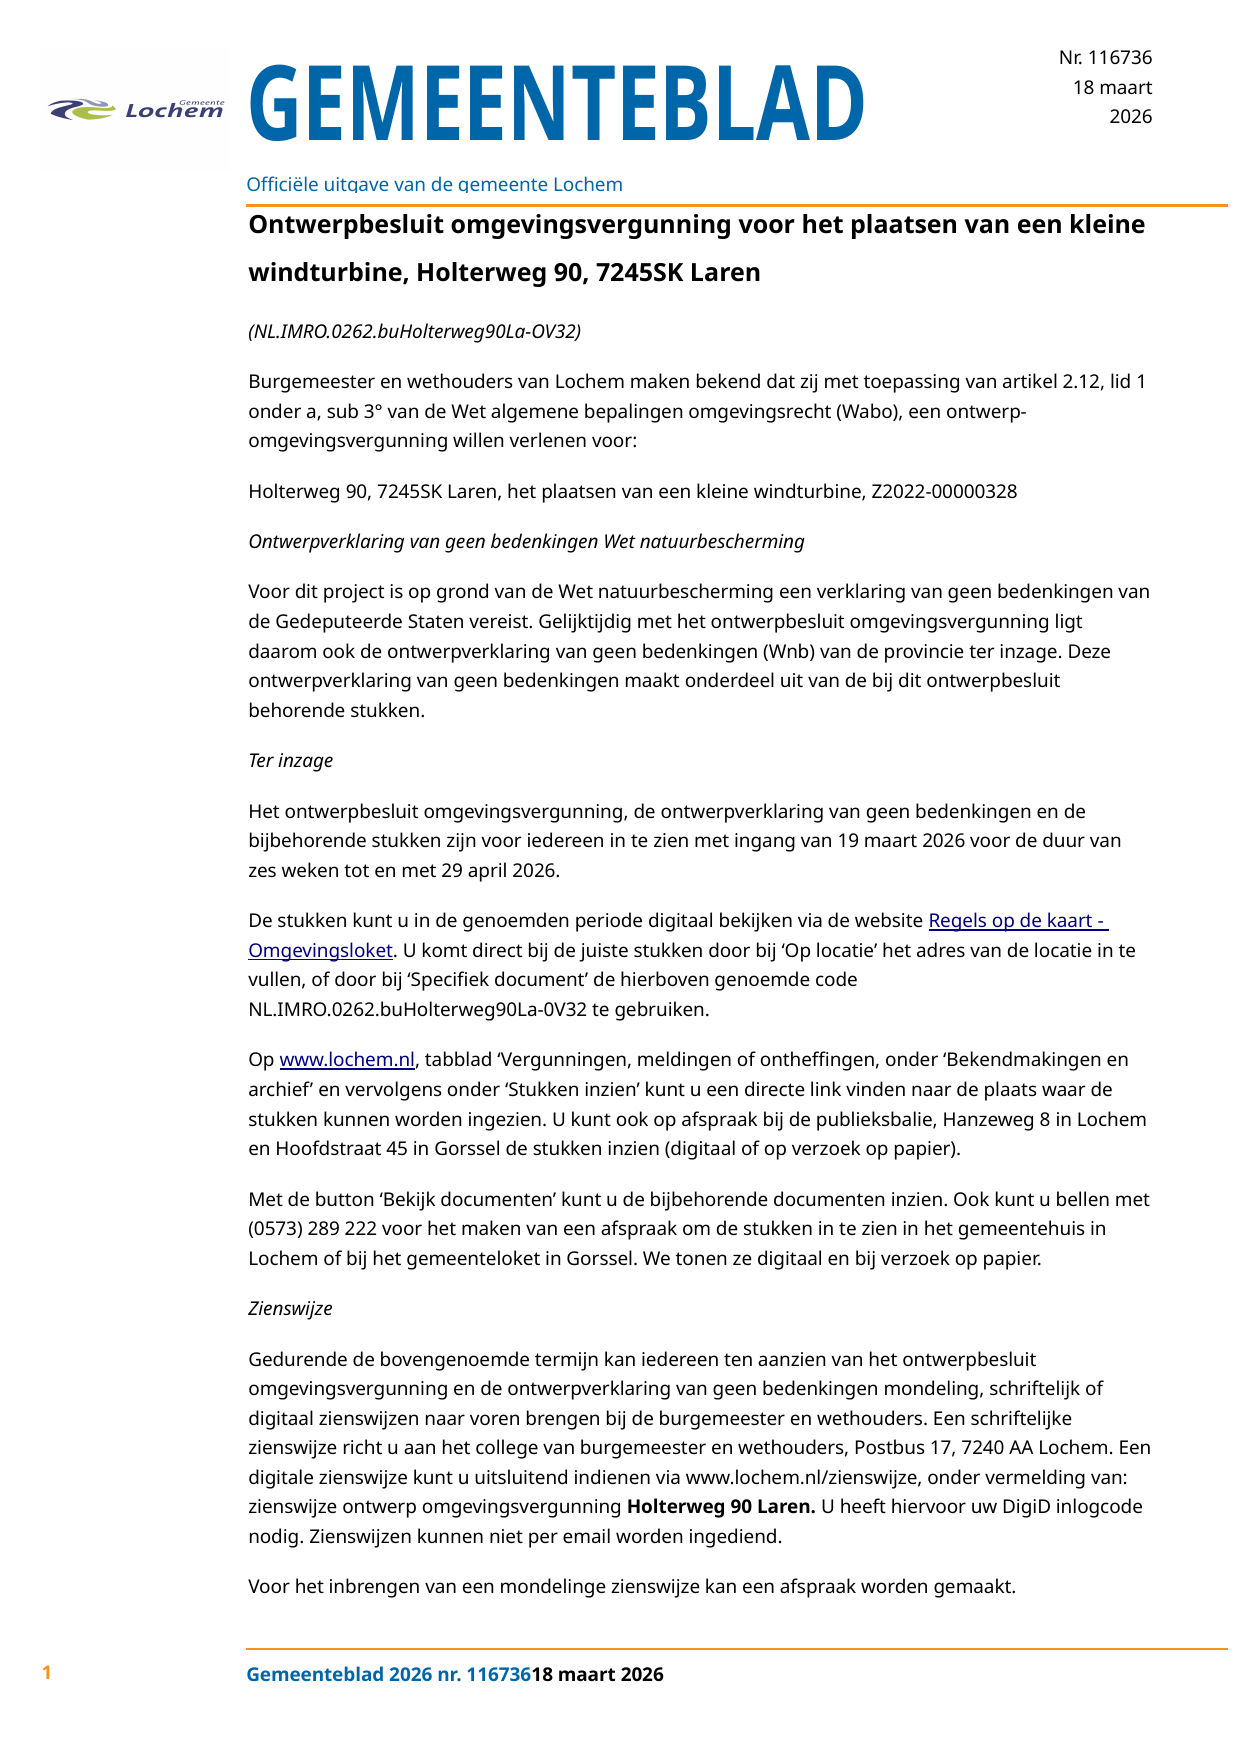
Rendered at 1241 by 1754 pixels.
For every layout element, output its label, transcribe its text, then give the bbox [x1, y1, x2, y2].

text Ter inzage [248, 747, 1152, 773]
text Het ontwerpbesluit omgevingsvergunning, de ontwerpverklaring van geen bedenkingen en de bijbehorende stukken zijn voor iedereen in te zien met ingang van 19 maart 2026 voor de duur van zes weken tot en met 29 april 2026. [248, 798, 1152, 883]
text Ontwerpverklaring van geen bedenkingen Wet natuurbescherming [248, 528, 1152, 554]
text Met de button ‘Bekijk documenten’ kunt u de bijbehorende documenten inzien. Ook kunt u bellen met (0573) 289 222 voor het maken van een afspraak om de stukken in te zien in het gemeentehuis in Lochem of bij het gemeenteloket in Gorssel. We tonen ze digitaal en bij verzoek op papier. [248, 1186, 1152, 1271]
text Burgemeester en wethouders van Lochem maken bekend dat zij met toepassing van artikel 2.12, lid 1 onder a, sub 3° van de Wet algemene bepalingen omgevingsrecht (Wabo), een ontwerp-omgevingsvergunning willen verlenen voor: [248, 368, 1152, 453]
text Holterweg 90, 7245SK Laren, het plaatsen van een kleine windturbine, Z2022-00000328 [248, 478, 1152, 504]
text Ontwerpbesluit omgevingsvergunning voor het plaatsen van een kleine windturbine, Holterweg 90, 7245SK Laren [248, 207, 1152, 288]
text (NL.IMRO.0262.buHolterweg90La-OV32) [248, 318, 1152, 344]
text Zienswijze [248, 1295, 1152, 1321]
text Voor dit project is op grond van de Wet natuurbescherming een verklaring van geen bedenkingen van de Gedeputeerde Staten vereist. Gelijktijdig met het ontwerpbesluit omgevingsvergunning ligt daarom ook de ontwerpverklaring van geen bedenkingen (Wnb) van de provincie ter inzage. Deze ontwerpverklaring van geen bedenkingen maakt onderdeel uit van de bij dit ontwerpbesluit behorende stukken. [248, 579, 1152, 723]
picture [41, 47, 231, 172]
text Voor het inbrengen van een mondelinge zienswijze kan een afspraak worden gemaakt. [248, 1574, 1152, 1599]
text De stukken kunt u in de genoemden periode digitaal bekijken via de website Regels op de kaart - Omgevingsloket. U komt direct bij de juiste stukken door bij ‘Op locatie’ het adres van de locatie in te vullen, of door bij ‘Specifiek document’ de hierboven genoemde code NL.IMRO.0262.buHolterweg90La-0V32 te gebruiken. [248, 907, 1152, 1022]
text Gedurende de bovengenoemde termijn kan iedereen ten aanzien van het ontwerpbesluit omgevingsvergunning en de ontwerpverklaring van geen bedenkingen mondeling, schriftelijk of digitaal zienswijzen naar voren brengen bij de burgemeester en wethouders. Een schriftelijke zienswijze richt u aan het college van burgemeester en wethouders, Postbus 17, 7240 AA Lochem. Een digitale zienswijze kunt u uitsluitend indienen via www.lochem.nl/zienswijze, onder vermelding van: zienswijze ontwerp omgevingsvergunning Holterweg 90 Laren. U heeft hiervoor uw DigiD inlogcode nodig. Zienswijzen kunnen niet per email worden ingediend. [248, 1346, 1152, 1549]
text Op www.lochem.nl, tabblad ‘Vergunningen, meldingen of ontheffingen, onder ‘Bekendmakingen en archief’ en vervolgens onder ‘Stukken inzien’ kunt u een directe link vinden naar de plaats waar de stukken kunnen worden ingezien. U kunt ook op afspraak bij de publieksbalie, Hanzeweg 8 in Lochem en Hoofdstraat 45 in Gorssel de stukken inzien (digitaal of op verzoek op papier). [248, 1047, 1152, 1161]
